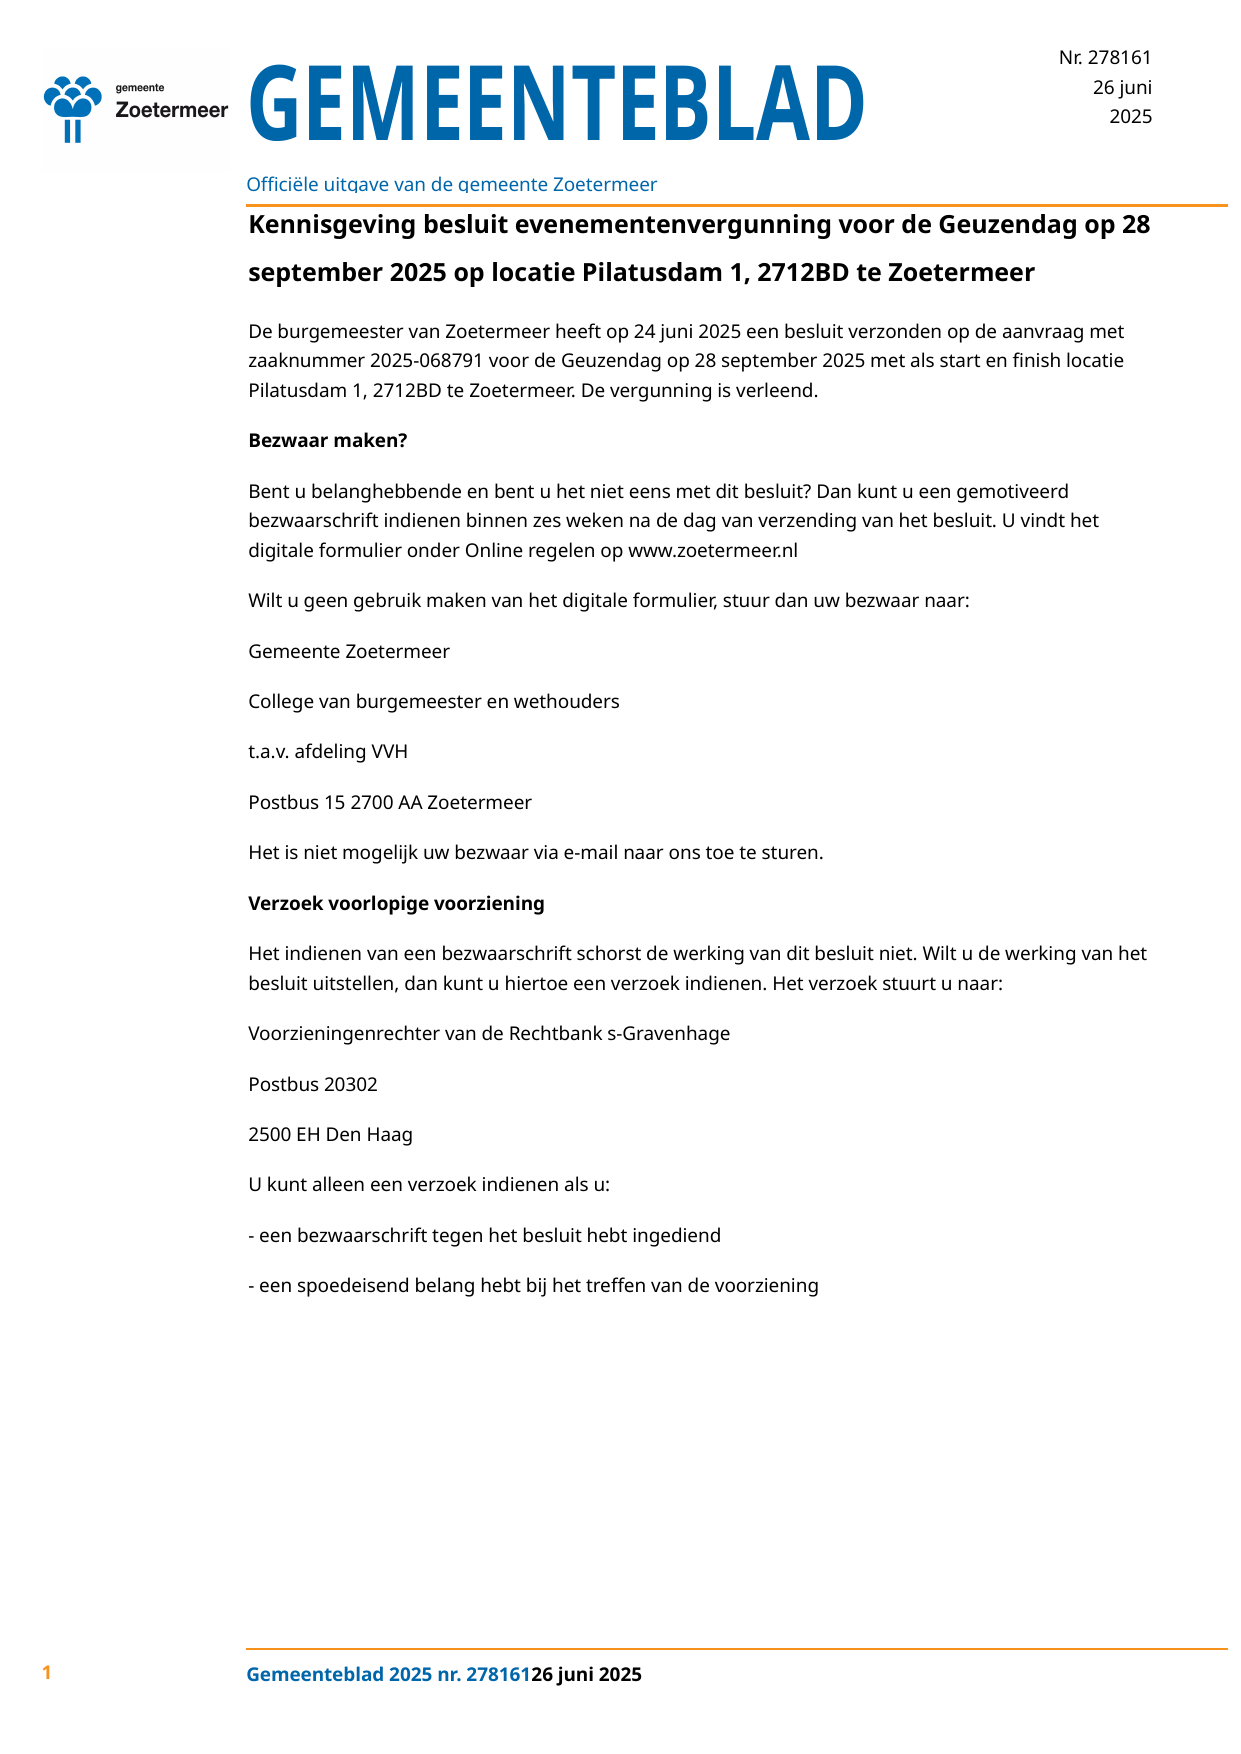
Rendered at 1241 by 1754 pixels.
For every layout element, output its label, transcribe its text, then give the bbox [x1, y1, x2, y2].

text t.a.v. afdeling VVH [248, 739, 1152, 764]
text - een spoedeisend belang hebt bij het treffen van de voorziening [248, 1272, 1152, 1298]
text Postbus 15 2700 AA Zoetermeer [248, 789, 1152, 815]
text Het indienen van een bezwaarschrift schorst de werking van dit besluit niet. Wilt u de werking van het besluit uitstellen, dan kunt u hiertoe een verzoek indienen. Het verzoek stuurt u naar: [248, 940, 1152, 996]
text De burgemeester van Zoetermeer heeft op 24 juni 2025 een besluit verzonden op de aanvraag met zaaknummer 2025-068791 voor de Geuzendag op 28 september 2025 met als start en finish locatie Pilatusdam 1, 2712BD te Zoetermeer. De vergunning is verleend. [248, 318, 1152, 403]
text Kennisgeving besluit evenementenvergunning voor de Geuzendag op 28 september 2025 op locatie Pilatusdam 1, 2712BD te Zoetermeer [248, 207, 1152, 288]
text Postbus 20302 [248, 1071, 1152, 1097]
text Wilt u geen gebruik maken van het digitale formulier, stuur dan uw bezwaar naar: [248, 587, 1152, 613]
text U kunt alleen een verzoek indienen als u: [248, 1172, 1152, 1197]
text Het is niet mogelijk uw bezwaar via e-mail naar ons toe te sturen. [248, 839, 1152, 865]
text 2500 EH Den Haag [248, 1121, 1152, 1147]
text Voorzieningenrechter van de Rechtbank s-Gravenhage [248, 1020, 1152, 1046]
text Bezwaar maken? [248, 427, 1152, 453]
text Verzoek voorlopige voorziening [248, 890, 1152, 916]
text College van burgemeester en wethouders [248, 688, 1152, 714]
text Gemeente Zoetermeer [248, 638, 1152, 664]
picture [41, 47, 231, 172]
text Bent u belanghebbende en bent u het niet eens met dit besluit? Dan kunt u een gemotiveerd bezwaarschrift indienen binnen zes weken na de dag van verzending van het besluit. U vindt het digitale formulier onder Online regelen op www.zoetermeer.nl [248, 478, 1152, 563]
text - een bezwaarschrift tegen het besluit hebt ingediend [248, 1222, 1152, 1248]
